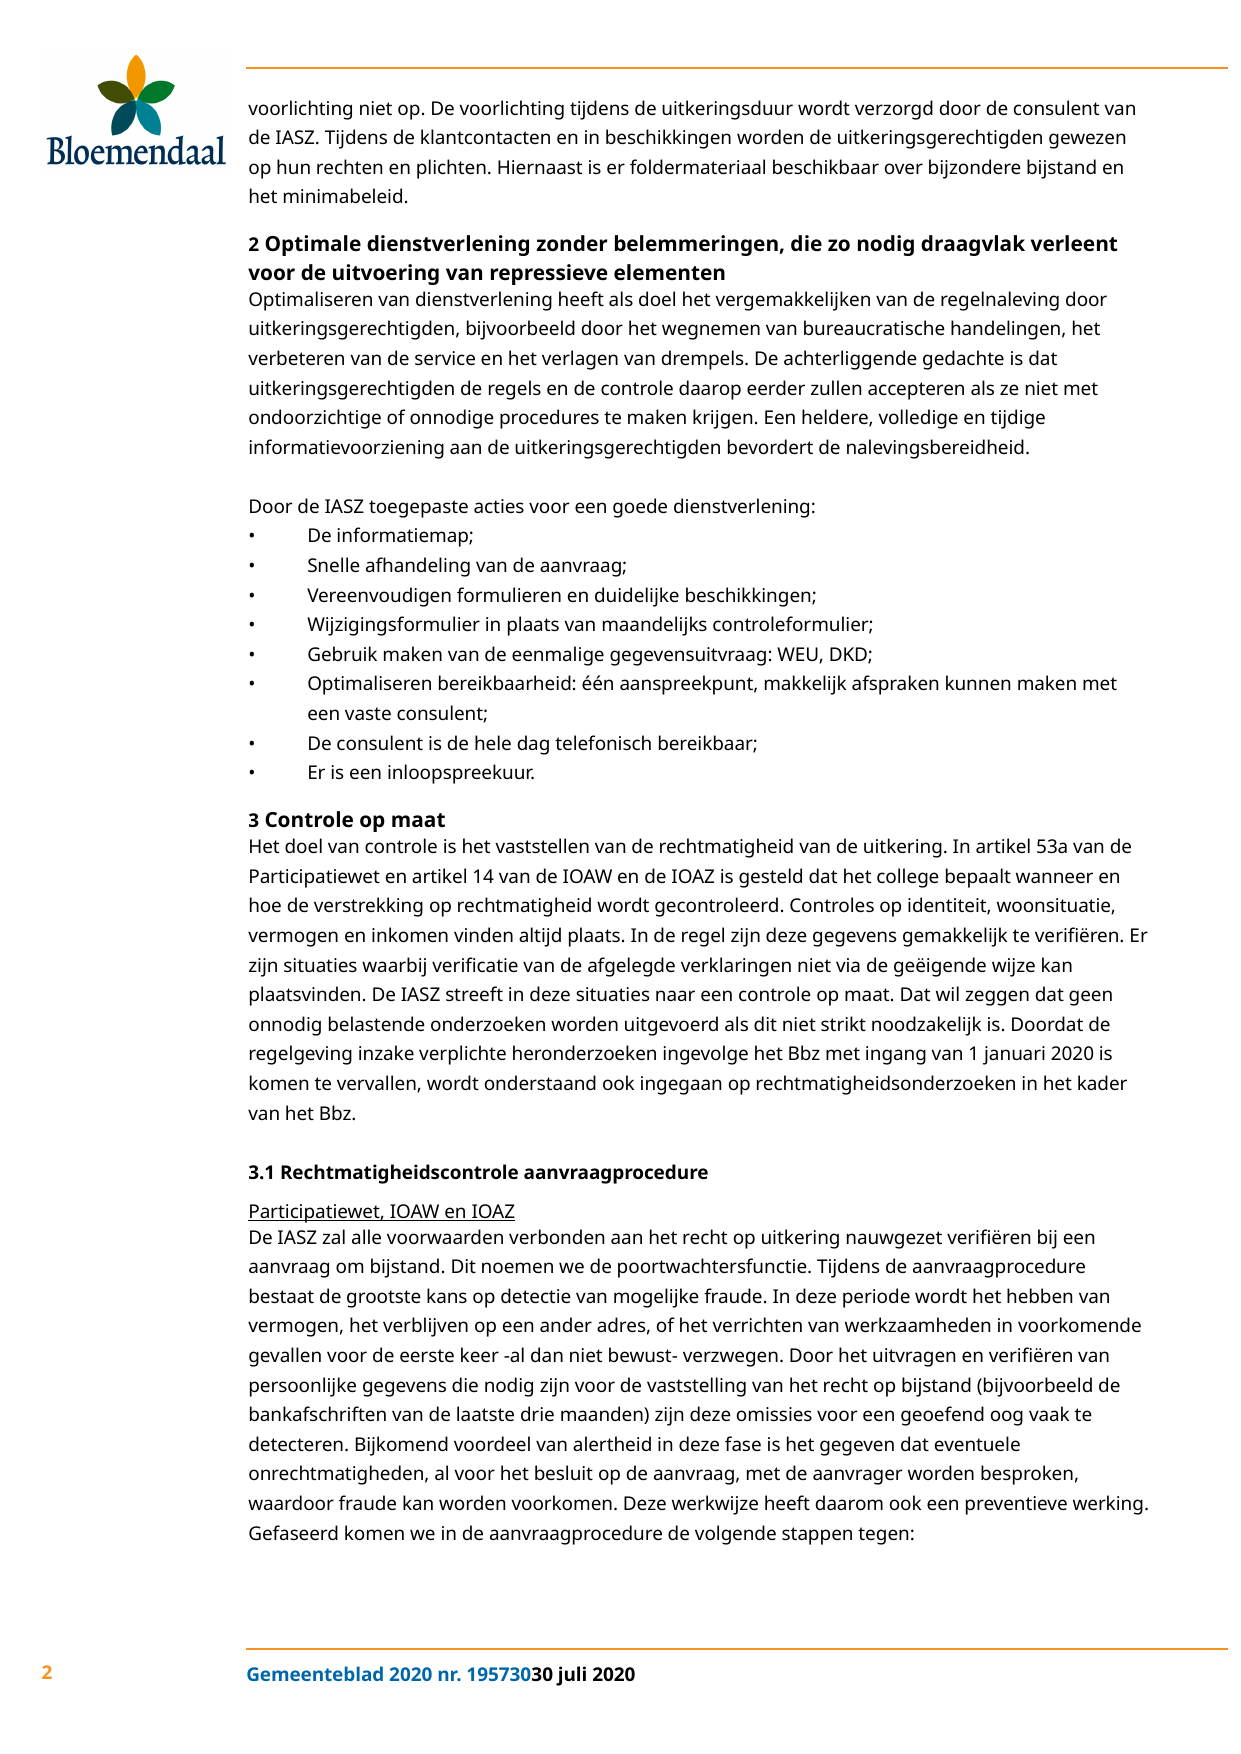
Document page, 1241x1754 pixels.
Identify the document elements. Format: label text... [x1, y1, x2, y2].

list De consulent is de hele dag telefonisch bereikbaar; [248, 730, 1152, 756]
list Er is een inloopspreekuur. [248, 759, 1152, 785]
list Wijzigingsformulier in plaats van maandelijks controleformulier; [248, 611, 1152, 637]
text Door de IASZ toegepaste acties voor een goede dienstverlening: [248, 493, 1152, 519]
text voorlichting niet op. De voorlichting tijdens de uitkeringsduur wordt verzorgd door de consulent van de IASZ. Tijdens de klantcontacten en in beschikkingen worden de uitkeringsgerechtigden gewezen op hun rechten en plichten. Hiernaast is er foldermateriaal beschikbaar over bijzondere bijstand en het minimabeleid. [248, 95, 1152, 209]
list Gebruik maken van de eenmalige gegevensuitvraag: WEU, DKD; [248, 641, 1152, 667]
text Optimaliseren van dienstverlening heeft als doel het vergemakkelijken van de regelnaleving door uitkeringsgerechtigden, bijvoorbeeld door het wegnemen van bureaucratische handelingen, het verbeteren van de service en het verlagen van drempels. De achterliggende gedachte is dat uitkeringsgerechtigden de regels en de controle daarop eerder zullen accepteren als ze niet met ondoorzichtige of onnodige procedures te maken krijgen. Een heldere, volledige en tijdige informatievoorziening aan de uitkeringsgerechtigden bevordert de nalevingsbereidheid. [248, 286, 1152, 460]
text Het doel van controle is het vaststellen van de rechtmatigheid van de uitkering. In artikel 53a van de Participatiewet en artikel 14 van de IOAW en de IOAZ is gesteld dat het college bepaalt wanneer en hoe de verstrekking op rechtmatigheid wordt gecontroleerd. Controles op identiteit, woonsituatie, vermogen en inkomen vinden altijd plaats. In de regel zijn deze gegevens gemakkelijk te verifiëren. Er zijn situaties waarbij verificatie van de afgelegde verklaringen niet via de geëigende wijze kan plaatsvinden. De IASZ streeft in deze situaties naar een controle op maat. Dat wil zeggen dat geen onnodig belastende onderzoeken worden uitgevoerd als dit niet strikt noodzakelijk is. Doordat de regelgeving inzake verplichte heronderzoeken ingevolge het Bbz met ingang van 1 januari 2020 is komen te vervallen, wordt onderstaand ook ingegaan op rechtmatigheidsonderzoeken in het kader van het Bbz. [248, 833, 1152, 1125]
text 3.1 Rechtmatigheidscontrole aanvraagprocedure [248, 1159, 1152, 1184]
list Vereenvoudigen formulieren en duidelijke beschikkingen; [248, 582, 1152, 608]
text 2 Optimale dienstverlening zonder belemmeringen, die zo nodig draagvlak verleent voor de uitvoering van repressieve elementen [248, 229, 1152, 286]
text De IASZ zal alle voorwaarden verbonden aan het recht op uitkering nauwgezet verifiëren bij een aanvraag om bijstand. Dit noemen we de poortwachtersfunctie. Tijdens de aanvraagprocedure bestaat de grootste kans op detectie van mogelijke fraude. In deze periode wordt het hebben van vermogen, het verblijven op een ander adres, of het verrichten van werkzaamheden in voorkomende gevallen voor de eerste keer -al dan niet bewust- verzwegen. Door het uitvragen en verifiëren van persoonlijke gegevens die nodig zijn voor de vaststelling van het recht op bijstand (bijvoorbeeld de bankafschriften van de laatste drie maanden) zijn deze omissies voor een geoefend oog vaak te detecteren. Bijkomend voordeel van alertheid in deze fase is het gegeven dat eventuele onrechtmatigheden, al voor het besluit op de aanvraag, met de aanvrager worden besproken, waardoor fraude kan worden voorkomen. Deze werkwijze heeft daarom ook een preventieve werking. Gefaseerd komen we in de aanvraagprocedure de volgende stappen tegen: [248, 1224, 1152, 1545]
text 3 Controle op maat [248, 805, 1152, 833]
list Snelle afhandeling van de aanvraag; [248, 552, 1152, 578]
picture [41, 47, 231, 172]
text Participatiewet, IOAW en IOAZ [248, 1198, 1152, 1224]
list Optimaliseren bereikbaarheid: één aanspreekpunt, makkelijk afspraken kunnen maken met een vaste consulent; [248, 671, 1152, 726]
list De informatiemap; [248, 523, 1152, 548]
